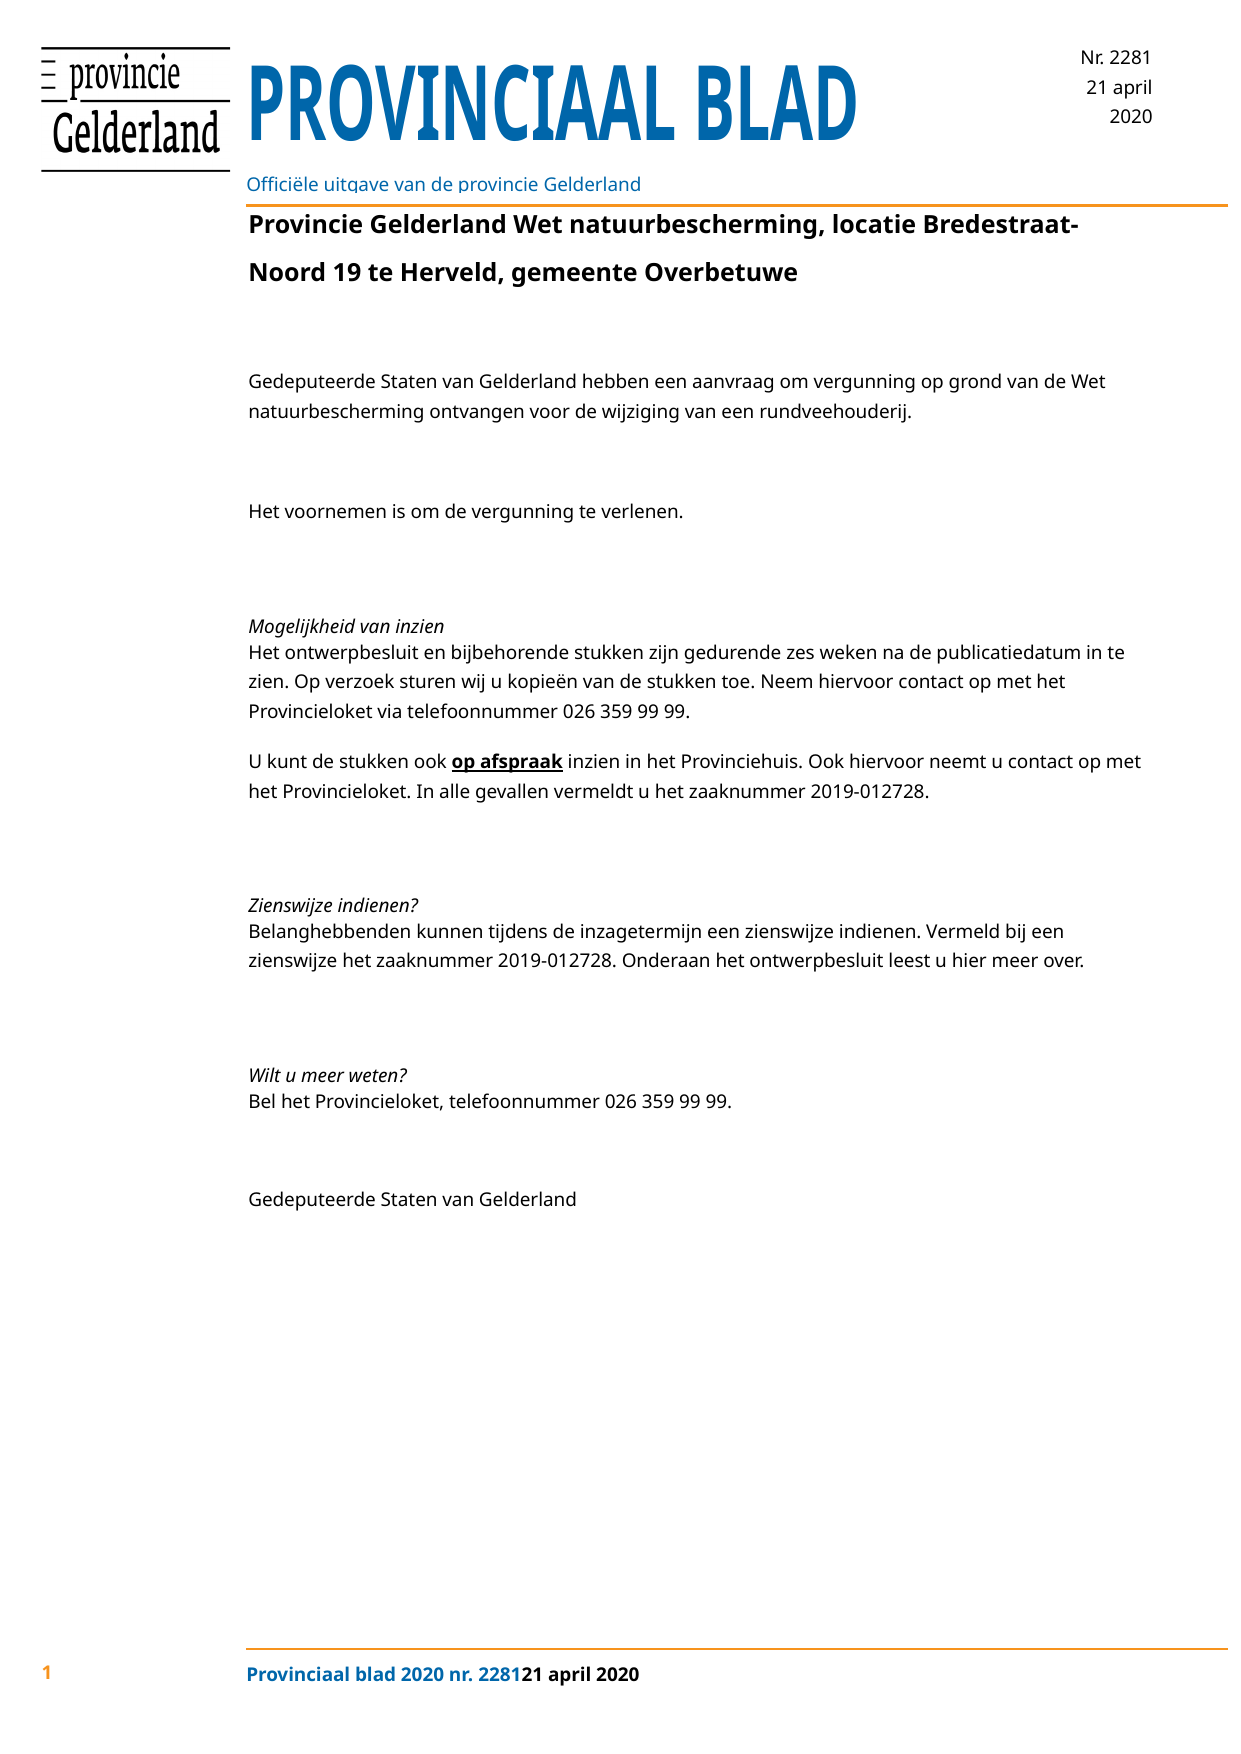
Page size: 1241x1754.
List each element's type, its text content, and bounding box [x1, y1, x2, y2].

text Provincie Gelderland Wet natuurbescherming, locatie Bredestraat-Noord 19 te Herveld, gemeente Overbetuwe [248, 207, 1152, 288]
text Wilt u meer weten? [248, 1062, 1152, 1088]
text Belanghebbenden kunnen tijdens de inzagetermijn een zienswijze indienen. Vermeld bij een zienswijze het zaaknummer 2019-012728. Onderaan het ontwerpbesluit leest u hier meer over. [248, 918, 1152, 973]
text Gedeputeerde Staten van Gelderland [248, 1186, 1152, 1212]
text Zienswijze indienen? [248, 892, 1152, 918]
text U kunt de stukken ook op afspraak inzien in het Provinciehuis. Ook hiervoor neemt u contact op met het Provincieloket. In alle gevallen vermeldt u het zaaknummer 2019-012728. [248, 748, 1152, 804]
text Gedeputeerde Staten van Gelderland hebben een aanvraag om vergunning op grond van de Wet natuurbescherming ontvangen voor de wijziging van een rundveehouderij. [248, 368, 1152, 424]
picture [41, 47, 231, 172]
text Bel het Provincieloket, telefoonnummer 026 359 99 99. [248, 1088, 1152, 1113]
text Het ontwerpbesluit en bijbehorende stukken zijn gedurende zes weken na de publicatiedatum in te zien. Op verzoek sturen wij u kopieën van de stukken toe. Neem hiervoor contact op met het Provincieloket via telefoonnummer 026 359 99 99. [248, 639, 1152, 724]
text Mogelijkheid van inzien [248, 613, 1152, 639]
text Het voornemen is om de vergunning te verlenen. [248, 499, 1152, 524]
